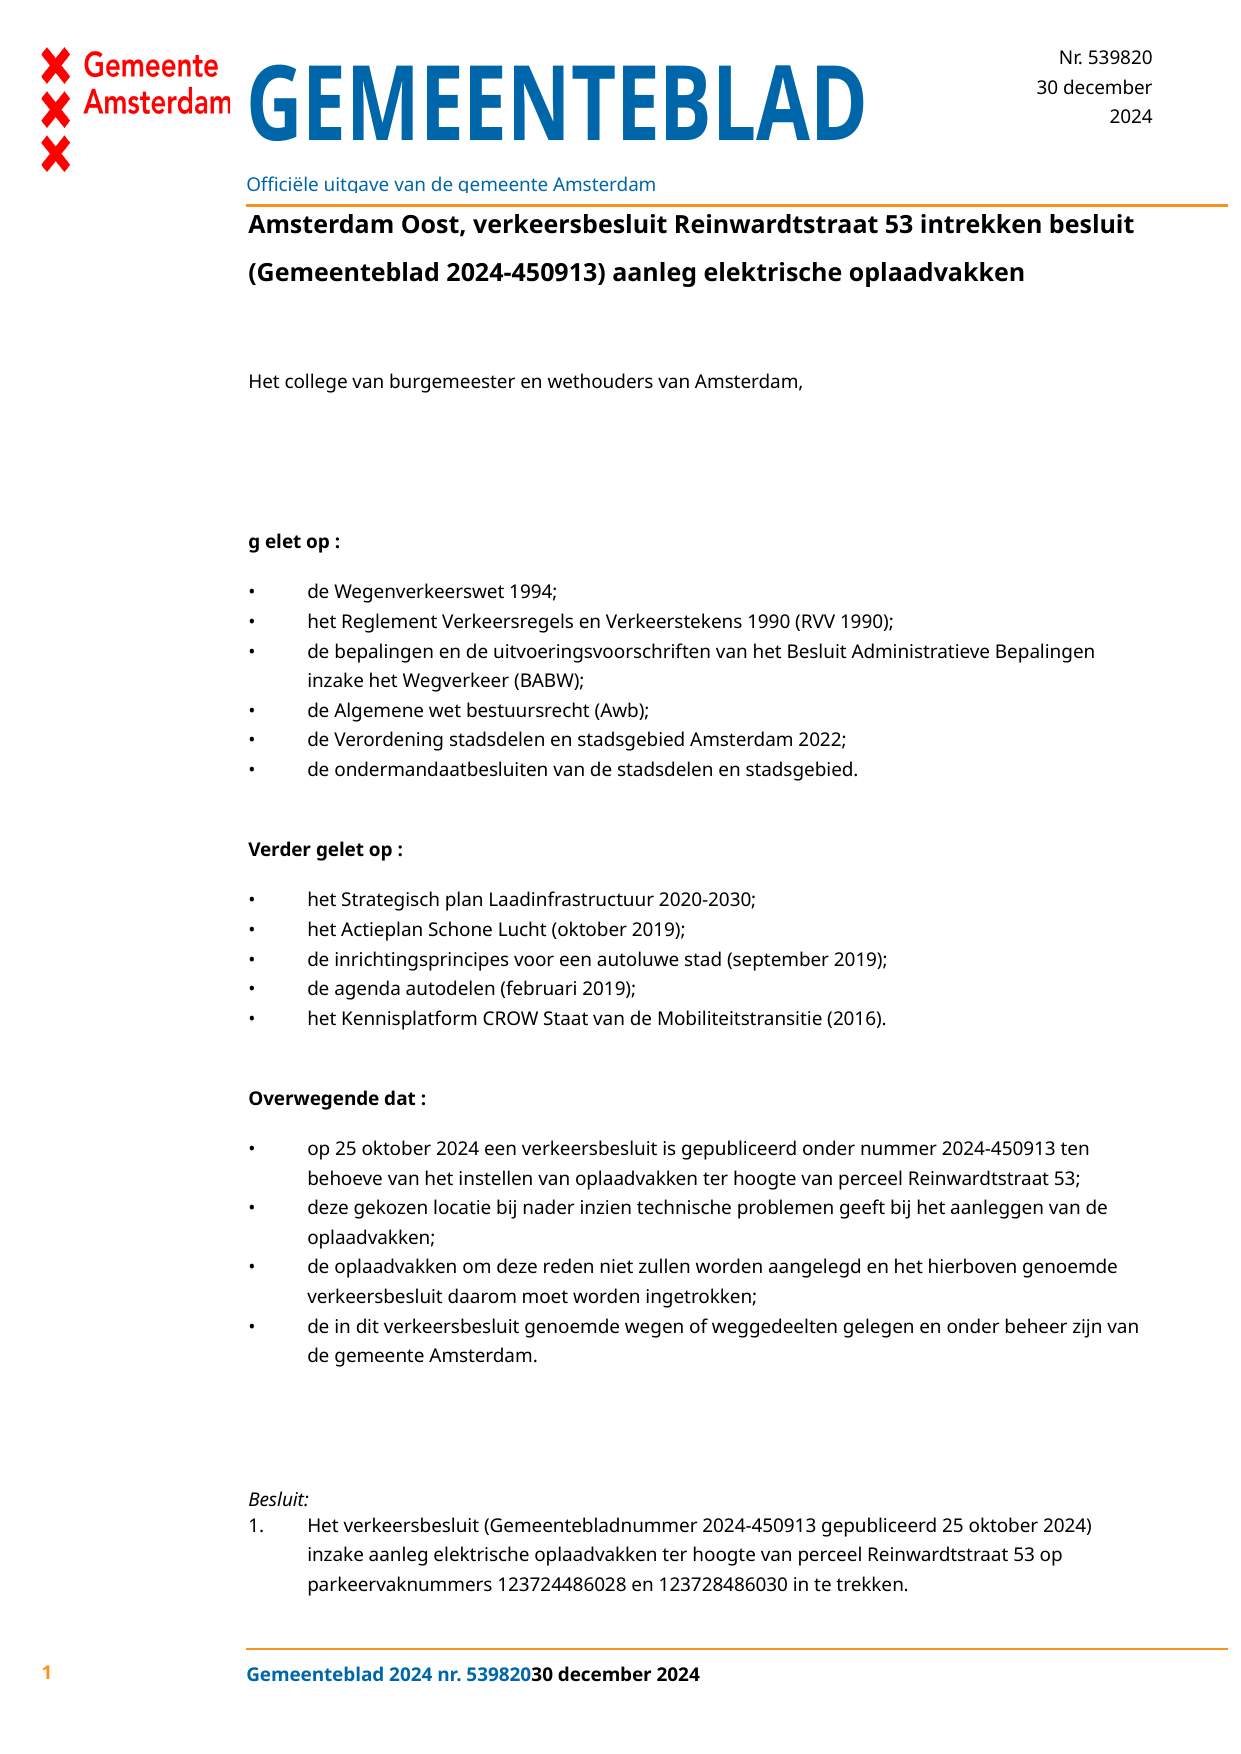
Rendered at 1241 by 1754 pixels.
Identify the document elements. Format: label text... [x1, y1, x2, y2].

list de Algemene wet bestuursrecht (Awb); [248, 697, 1152, 723]
list de oplaadvakken om deze reden niet zullen worden aangelegd en het hierboven genoemde verkeersbesluit daarom moet worden ingetrokken; [248, 1254, 1152, 1309]
list de Wegenverkeerswet 1994; [248, 579, 1152, 604]
list de agenda autodelen (februari 2019); [248, 975, 1152, 1001]
list op 25 oktober 2024 een verkeersbesluit is gepubliceerd onder nummer 2024-450913 ten behoeve van het instellen van oplaadvakken ter hoogte van perceel Reinwardtstraat 53; [248, 1135, 1152, 1191]
text Het college van burgemeester en wethouders van Amsterdam, [248, 368, 1152, 394]
text Amsterdam Oost, verkeersbesluit Reinwardtstraat 53 intrekken besluit (Gemeenteblad 2024-450913) aanleg elektrische oplaadvakken [248, 207, 1152, 288]
list deze gekozen locatie bij nader inzien technische problemen geeft bij het aanleggen van de oplaadvakken; [248, 1194, 1152, 1250]
text Overwegende dat : [248, 1085, 1152, 1111]
list de bepalingen en de uitvoeringsvoorschriften van het Besluit Administratieve Bepalingen inzake het Wegverkeer (BABW); [248, 638, 1152, 693]
list het Strategisch plan Laadinfrastructuur 2020-2030; [248, 887, 1152, 912]
list de ondermandaatbesluiten van de stadsdelen en stadsgebied. [248, 756, 1152, 782]
list de Verordening stadsdelen en stadsgebied Amsterdam 2022; [248, 727, 1152, 752]
picture [41, 47, 231, 172]
list het Reglement Verkeersregels en Verkeerstekens 1990 (RVV 1990); [248, 608, 1152, 634]
text Besluit: [248, 1486, 1152, 1512]
list het Actieplan Schone Lucht (oktober 2019); [248, 916, 1152, 942]
list de in dit verkeersbesluit genoemde wegen of weggedeelten gelegen en onder beheer zijn van de gemeente Amsterdam. [248, 1313, 1152, 1368]
text g elet op : [248, 528, 1152, 554]
list Het verkeersbesluit (Gemeentebladnummer 2024-450913 gepubliceerd 25 oktober 2024) inzake aanleg elektrische oplaadvakken ter hoogte van perceel Reinwardtstraat 53 op parkeervaknummers 123724486028 en 123728486030 in te trekken. [248, 1512, 1152, 1597]
text Verder gelet op : [248, 836, 1152, 862]
list het Kennisplatform CROW Staat van de Mobiliteitstransitie (2016). [248, 1005, 1152, 1031]
list de inrichtingsprincipes voor een autoluwe stad (september 2019); [248, 946, 1152, 971]
